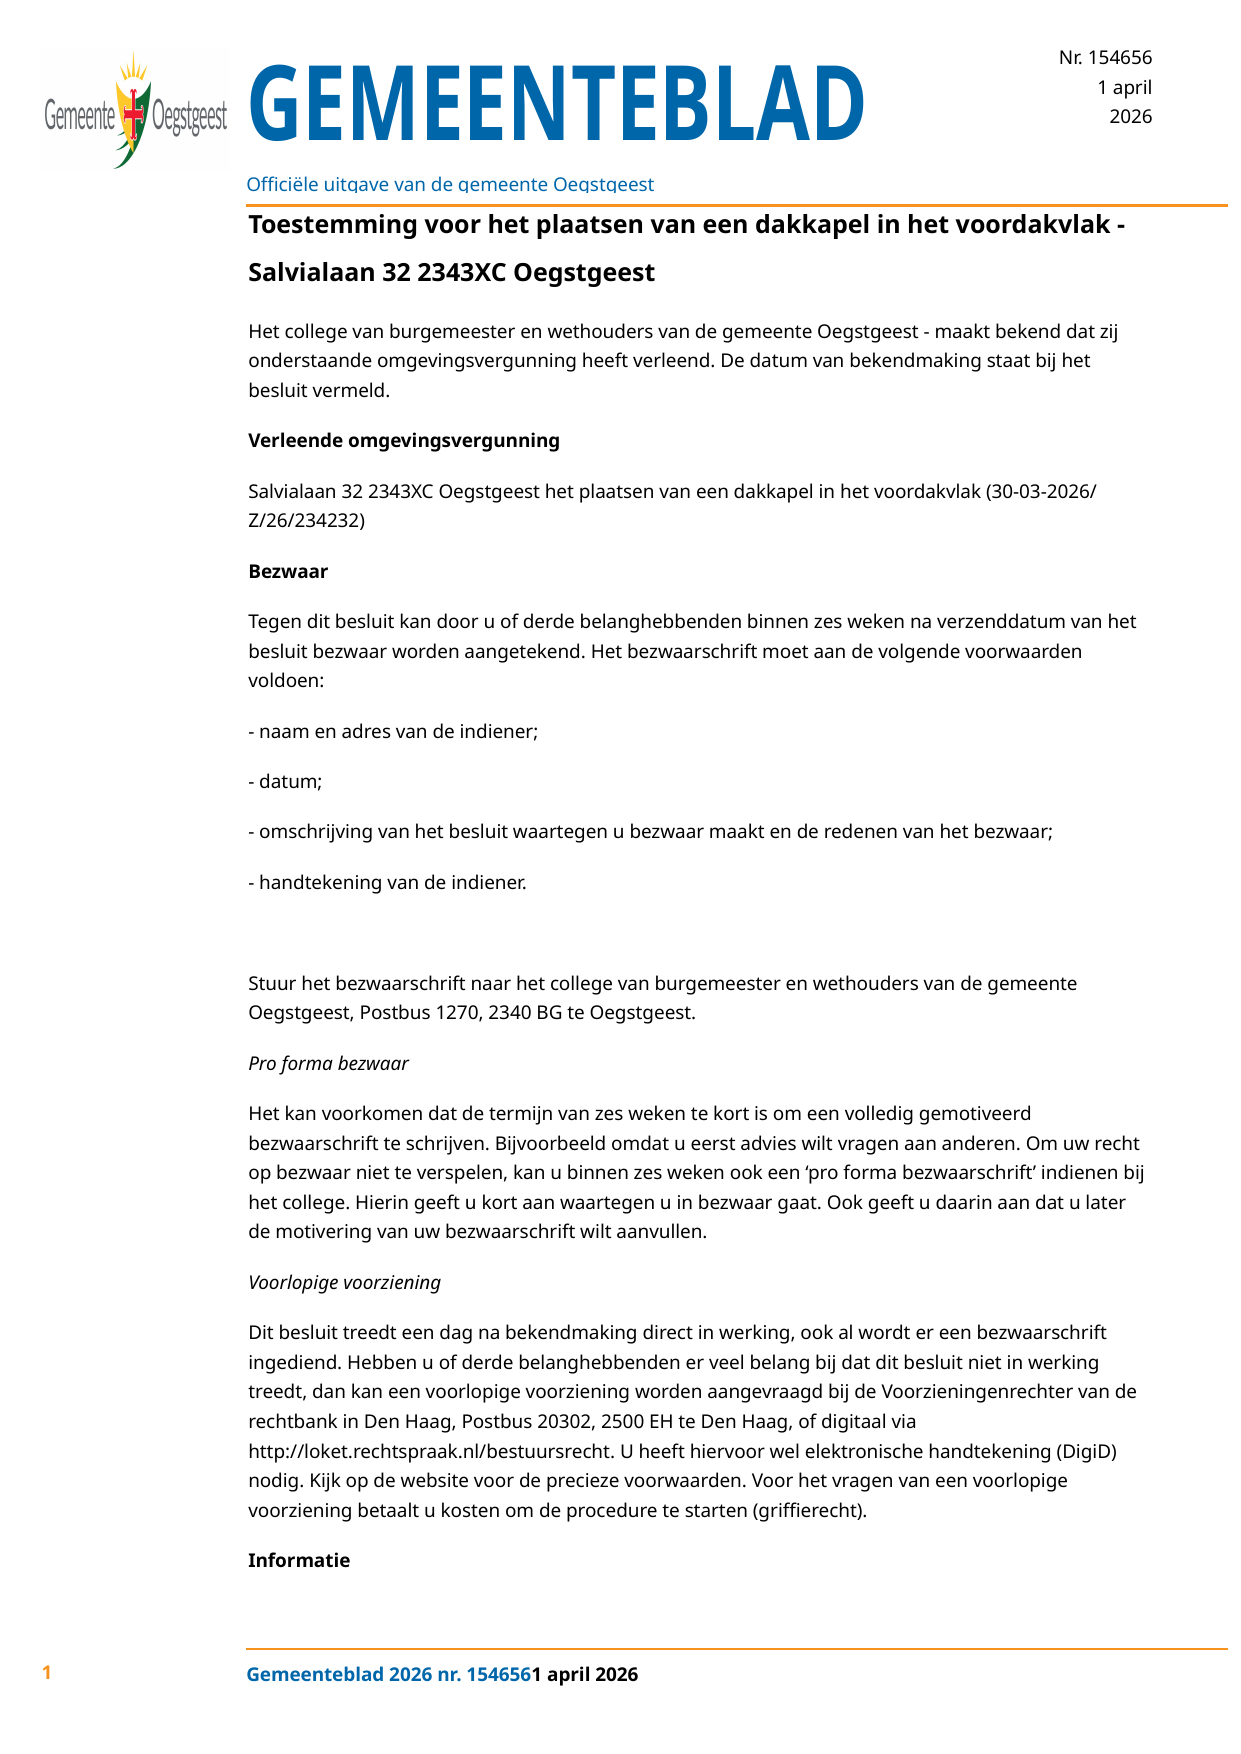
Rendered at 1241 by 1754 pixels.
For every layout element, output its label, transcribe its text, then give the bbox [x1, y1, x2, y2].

text Informatie [248, 1547, 1152, 1573]
text - handtekening van de indiener. [248, 869, 1152, 895]
text Verleende omgevingsvergunning [248, 427, 1152, 453]
text - datum; [248, 768, 1152, 794]
text Stuur het bezwaarschrift naar het college van burgemeester en wethouders van de gemeente Oegstgeest, Postbus 1270, 2340 BG te Oegstgeest. [248, 970, 1152, 1025]
text - naam en adres van de indiener; [248, 718, 1152, 744]
text Salvialaan 32 2343XC Oegstgeest het plaatsen van een dakkapel in het voordakvlak (30-03-2026/ Z/26/234232) [248, 478, 1152, 533]
text Bezwaar [248, 558, 1152, 584]
text Tegen dit besluit kan door u of derde belanghebbenden binnen zes weken na verzenddatum van het besluit bezwaar worden aangetekend. Het bezwaarschrift moet aan de volgende voorwaarden voldoen: [248, 608, 1152, 693]
text Het kan voorkomen dat de termijn van zes weken te kort is om een volledig gemotiveerd bezwaarschrift te schrijven. Bijvoorbeeld omdat u eerst advies wilt vragen aan anderen. Om uw recht op bezwaar niet te verspelen, kan u binnen zes weken ook een ‘pro forma bezwaarschrift’ indienen bij het college. Hierin geeft u kort aan waartegen u in bezwaar gaat. Ook geeft u daarin aan dat u later de motivering van uw bezwaarschrift wilt aanvullen. [248, 1100, 1152, 1244]
text Dit besluit treedt een dag na bekendmaking direct in werking, ook al wordt er een bezwaarschrift ingediend. Hebben u of derde belanghebbenden er veel belang bij dat dit besluit niet in werking treedt, dan kan een voorlopige voorziening worden aangevraagd bij de Voorzieningenrechter van de rechtbank in Den Haag, Postbus 20302, 2500 EH te Den Haag, of digitaal via http://loket.rechtspraak.nl/bestuursrecht. U heeft hiervoor wel elektronische handtekening (DigiD) nodig. Kijk op de website voor de precieze voorwaarden. Voor het vragen van een voorlopige voorziening betaalt u kosten om de procedure te starten (griffierecht). [248, 1319, 1152, 1523]
text - omschrijving van het besluit waartegen u bezwaar maakt en de redenen van het bezwaar; [248, 819, 1152, 844]
text Toestemming voor het plaatsen van een dakkapel in het voordakvlak -Salvialaan 32 2343XC Oegstgeest [248, 207, 1152, 288]
text Pro forma bezwaar [248, 1050, 1152, 1076]
picture [41, 47, 231, 172]
text Voorlopige voorziening [248, 1269, 1152, 1295]
text Het college van burgemeester en wethouders van de gemeente Oegstgeest - maakt bekend dat zij onderstaande omgevingsvergunning heeft verleend. De datum van bekendmaking staat bij het besluit vermeld. [248, 318, 1152, 403]
